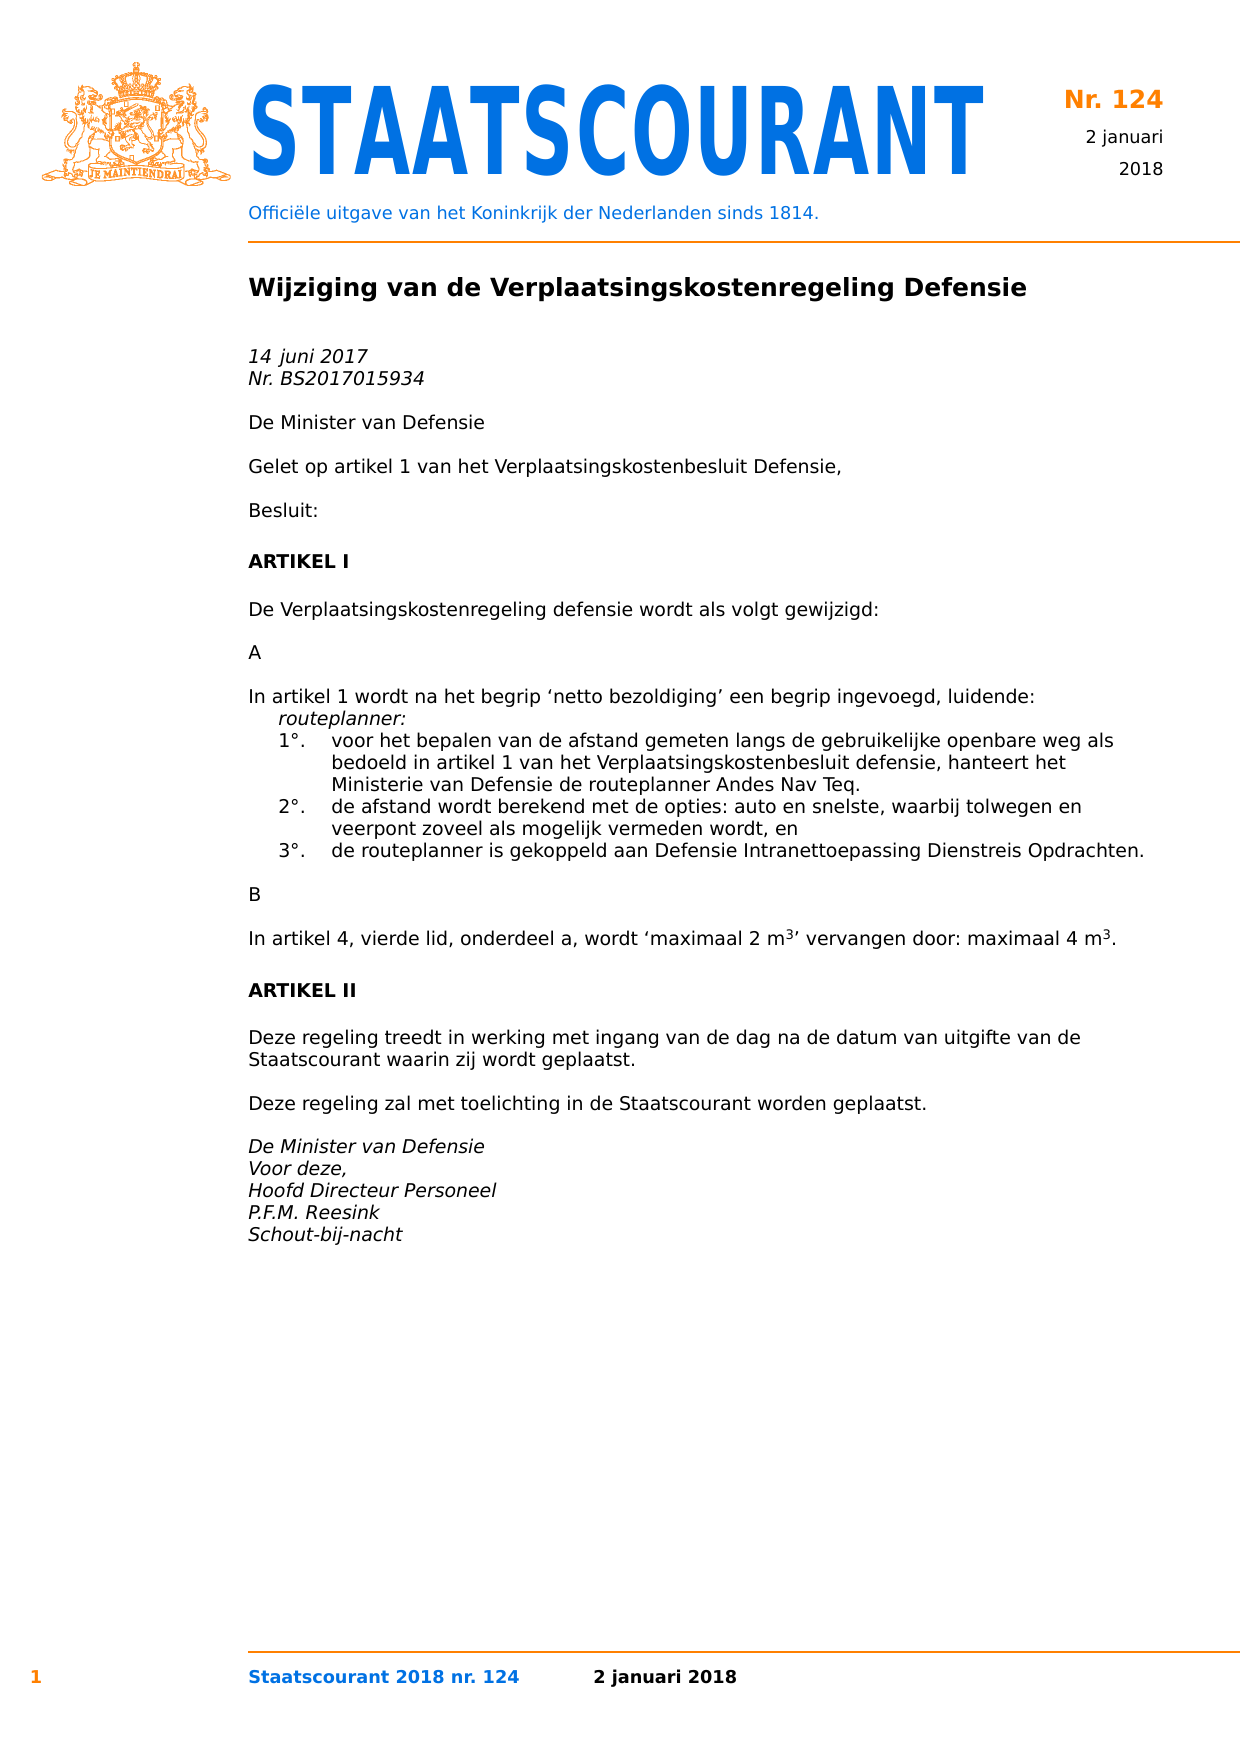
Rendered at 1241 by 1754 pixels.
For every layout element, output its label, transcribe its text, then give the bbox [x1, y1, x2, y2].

table_cell Officiële uitgave van het Koninkrijk der Nederlanden sinds 1814. [248, 203, 1240, 241]
text In artikel 4, vierde lid, onderdeel a, wordt ‘maximaal 2 m3’ vervangen door: maximaal 4 m3. [248, 928, 1163, 950]
text Gelet op artikel 1 van het Verplaatsingskostenbesluit Defensie, [248, 456, 1163, 478]
text 3°. de routeplanner is gekoppeld aan Defensie Intranettoepassing Dienstreis Opdrachten. [278, 840, 1163, 862]
text De Minister van Defensie Voor deze, Hoofd Directeur Personeel P.F.M. Reesink Schout-bij-nacht [248, 1136, 1163, 1246]
text routeplanner: [278, 708, 1163, 730]
table_header STAATSCOURANT [248, 62, 998, 203]
text 14 juni 2017 [248, 346, 1163, 368]
text B [248, 884, 1163, 906]
table_header [25, 62, 248, 241]
text Deze regeling zal met toelichting in de Staatscourant worden geplaatst. [248, 1092, 1163, 1114]
text In artikel 1 wordt na het begrip ‘netto bezoldiging’ een begrip ingevoegd, luidende: [248, 686, 1163, 708]
text Deze regeling treedt in werking met ingang van de dag na de datum van uitgifte van de Staatscourant waarin zij wordt geplaatst. [248, 1027, 1163, 1071]
table_cell 2 januari [998, 121, 1240, 153]
subtitle ARTIKEL II [248, 980, 1163, 1002]
text De Minister van Defensie [248, 412, 1163, 434]
text De Verplaatsingskostenregeling defensie wordt als volgt gewijzigd: [248, 598, 1163, 620]
text Besluit: [248, 499, 1163, 521]
text Nr. BS2017015934 [248, 368, 1163, 390]
table_header Nr. 124 [998, 62, 1240, 121]
text 2°. de afstand wordt berekend met de opties: auto en snelste, waarbij tolwegen en veerpont zoveel als mogelijk vermeden wordt, en [278, 796, 1163, 840]
text A [248, 642, 1163, 664]
subtitle Wijziging van de Verplaatsingskostenregeling Defensie [248, 273, 1163, 302]
subtitle ARTIKEL I [248, 551, 1163, 573]
table_cell 2018 [998, 153, 1240, 203]
text 1°. voor het bepalen van de afstand gemeten langs de gebruikelijke openbare weg als bedoeld in artikel 1 van het Verplaatsingskostenbesluit defensie, hanteert het Ministerie van Defensie de routeplanner Andes Nav Teq. [278, 730, 1163, 796]
picture [41, 62, 231, 186]
